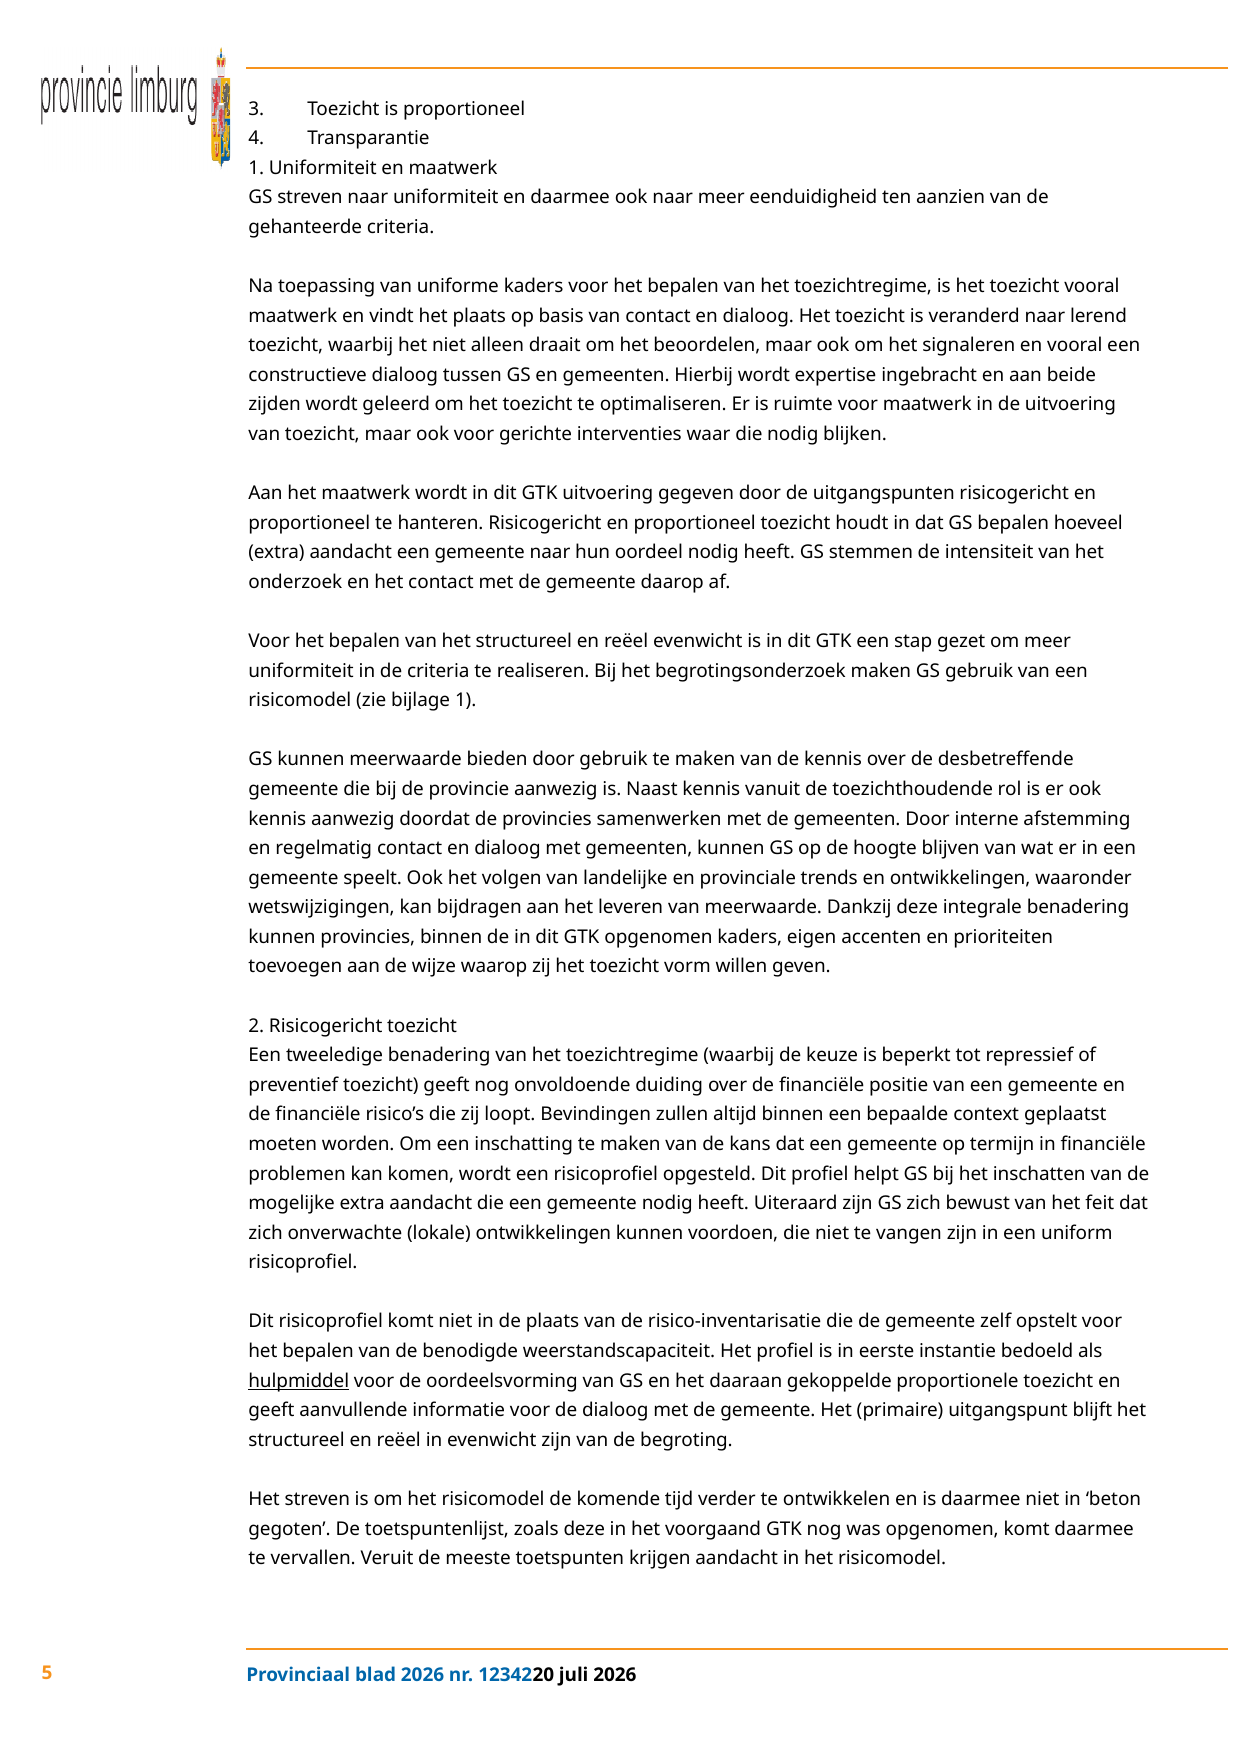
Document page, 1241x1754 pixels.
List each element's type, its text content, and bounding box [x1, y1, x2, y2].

text 2. Risicogericht toezicht [248, 1012, 1152, 1038]
text Dit risicoprofiel komt niet in de plaats van de risico-inventarisatie die de gemeente zelf opstelt voor het bepalen van de benodigde weerstandscapaciteit. Het profiel is in eerste instantie bedoeld als hulpmiddel voor de oordeelsvorming van GS en het daaraan gekoppelde proportionele toezicht en geeft aanvullende informatie voor de dialoog met de gemeente. Het (primaire) uitgangspunt blijft het structureel en reëel in evenwicht zijn van de begroting. [248, 1308, 1152, 1452]
text Een tweeledige benadering van het toezichtregime (waarbij de keuze is beperkt tot repressief of preventief toezicht) geeft nog onvoldoende duiding over de financiële positie van een gemeente en de financiële risico’s die zij loopt. Bevindingen zullen altijd binnen een bepaalde context geplaatst moeten worden. Om een inschatting te maken van de kans dat een gemeente op termijn in financiële problemen kan komen, wordt een risicoprofiel opgesteld. Dit profiel helpt GS bij het inschatten van de mogelijke extra aandacht die een gemeente nodig heeft. Uiteraard zijn GS zich bewust van het feit dat zich onverwachte (lokale) ontwikkelingen kunnen voordoen, die niet te vangen zijn in een uniform risicoprofiel. [248, 1041, 1152, 1274]
list Toezicht is proportioneel [248, 95, 1152, 121]
text Aan het maatwerk wordt in dit GTK uitvoering gegeven door de uitgangspunten risicogericht en proportioneel te hanteren. Risicogericht en proportioneel toezicht houdt in dat GS bepalen hoeveel (extra) aandacht een gemeente naar hun oordeel nodig heeft. GS stemmen de intensiteit van het onderzoek en het contact met de gemeente daarop af. [248, 479, 1152, 594]
text Na toepassing van uniforme kaders voor het bepalen van het toezichtregime, is het toezicht vooral maatwerk en vindt het plaats op basis van contact en dialoog. Het toezicht is veranderd naar lerend toezicht, waarbij het niet alleen draait om het beoordelen, maar ook om het signaleren en vooral een constructieve dialoog tussen GS en gemeenten. Hierbij wordt expertise ingebracht en aan beide zijden wordt geleerd om het toezicht te optimaliseren. Er is ruimte voor maatwerk in de uitvoering van toezicht, maar ook voor gerichte interventies waar die nodig blijken. [248, 272, 1152, 446]
text Voor het bepalen van het structureel en reëel evenwicht is in dit GTK een stap gezet om meer uniformiteit in de criteria te realiseren. Bij het begrotingsonderzoek maken GS gebruik van een risicomodel (zie bijlage 1). [248, 627, 1152, 712]
text GS kunnen meerwaarde bieden door gebruik te maken van de kennis over de desbetreffende gemeente die bij de provincie aanwezig is. Naast kennis vanuit de toezichthoudende rol is er ook kennis aanwezig doordat de provincies samenwerken met de gemeenten. Door interne afstemming en regelmatig contact en dialoog met gemeenten, kunnen GS op de hoogte blijven van wat er in een gemeente speelt. Ook het volgen van landelijke en provinciale trends en ontwikkelingen, waaronder wetswijzigingen, kan bijdragen aan het leveren van meerwaarde. Dankzij deze integrale benadering kunnen provincies, binnen de in dit GTK opgenomen kaders, eigen accenten en prioriteiten toevoegen aan de wijze waarop zij het toezicht vorm willen geven. [248, 746, 1152, 978]
text 1. Uniformiteit en maatwerk [248, 154, 1152, 180]
text Het streven is om het risicomodel de komende tijd verder te ontwikkelen en is daarmee niet in ‘beton gegoten’. De toetspuntenlijst, zoals deze in het voorgaand GTK nog was opgenomen, komt daarmee te vervallen. Veruit de meeste toetspunten krijgen aandacht in het risicomodel. [248, 1485, 1152, 1570]
list Transparantie [248, 124, 1152, 150]
picture [41, 47, 231, 172]
text GS streven naar uniformiteit en daarmee ook naar meer eenduidigheid ten aanzien van de gehanteerde criteria. [248, 183, 1152, 239]
